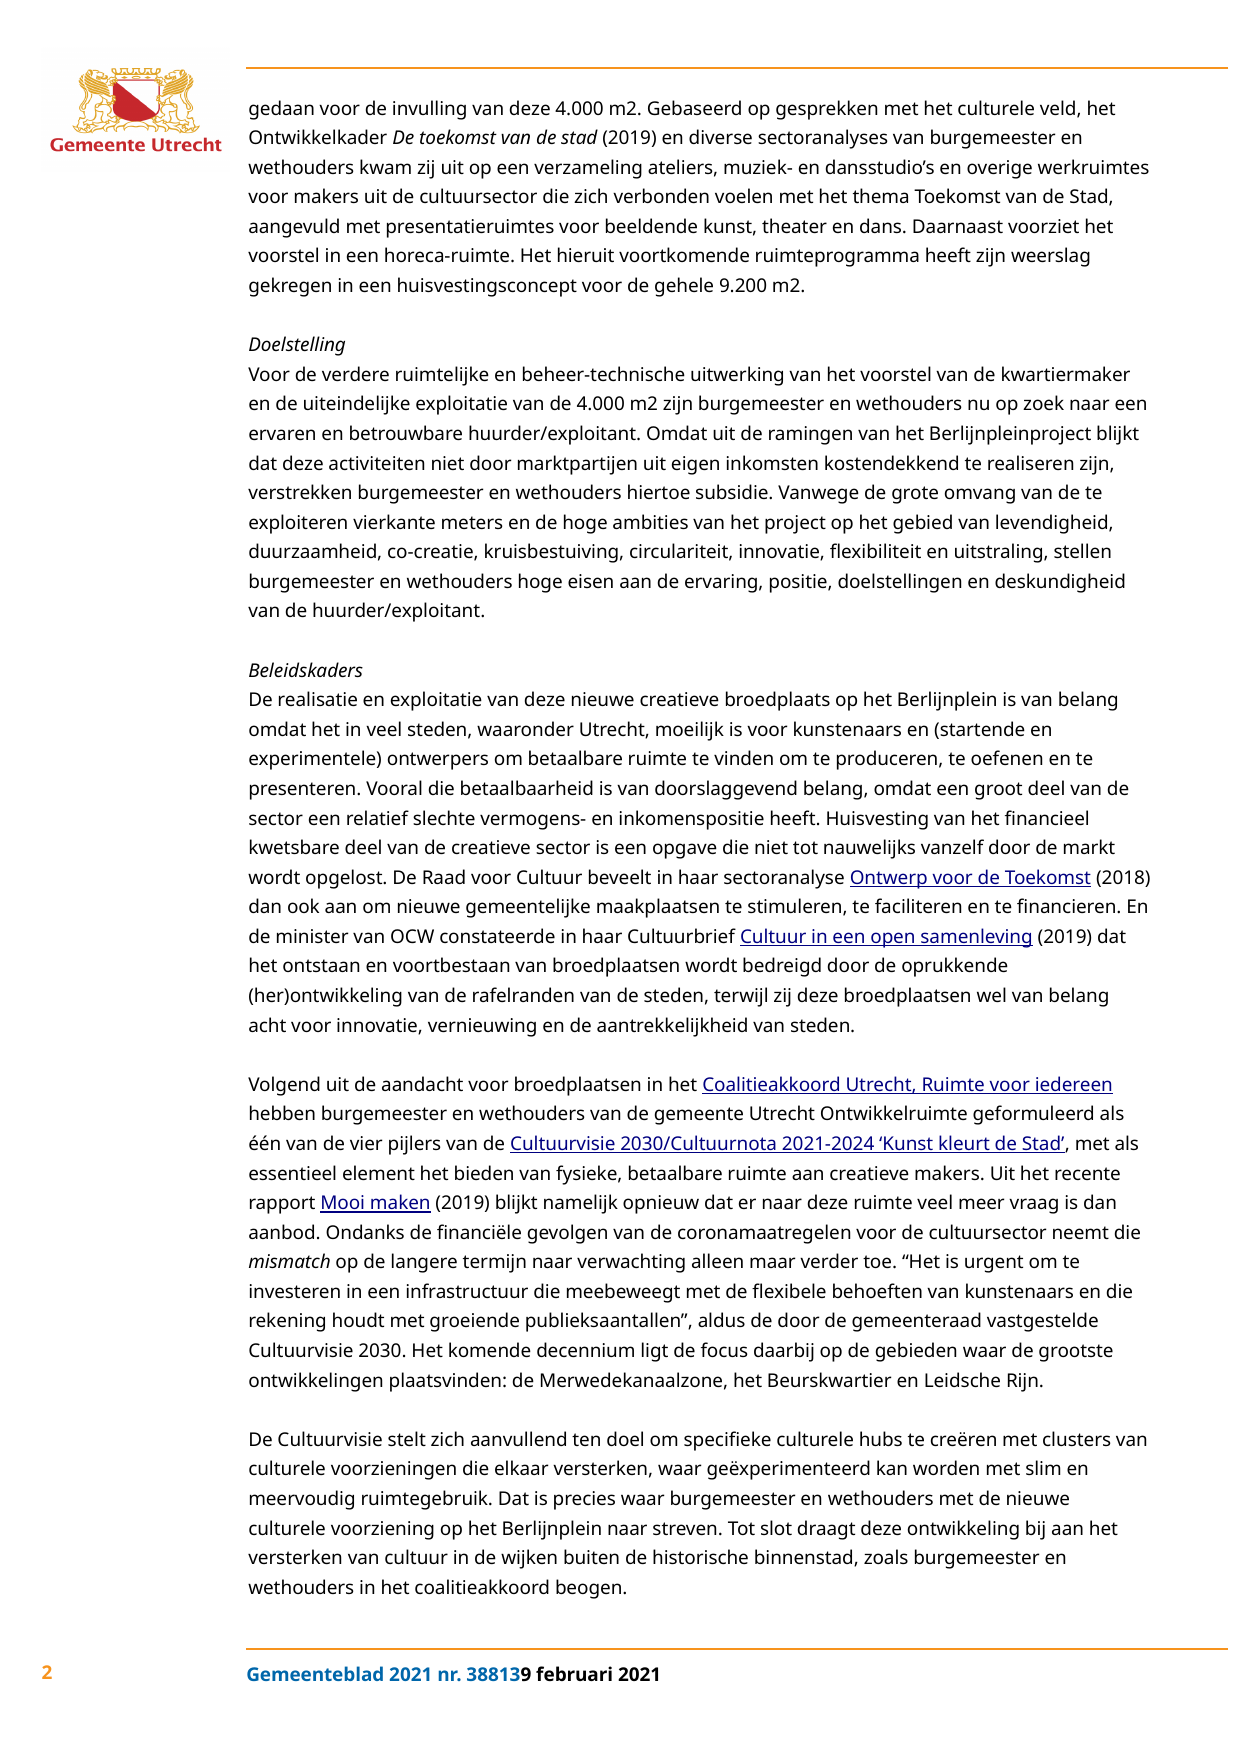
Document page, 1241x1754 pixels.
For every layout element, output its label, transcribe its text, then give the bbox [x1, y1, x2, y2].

text Doelstelling [248, 331, 1152, 357]
text De Cultuurvisie stelt zich aanvullend ten doel om specifieke culturele hubs te creëren met clusters van culturele voorzieningen die elkaar versterken, waar geëxperimenteerd kan worden met slim en meervoudig ruimtegebruik. Dat is precies waar burgemeester en wethouders met de nieuwe culturele voorziening op het Berlijnplein naar streven. Tot slot draagt deze ontwikkeling bij aan het versterken van cultuur in de wijken buiten de historische binnenstad, zoals burgemeester en wethouders in het coalitieakkoord beogen. [248, 1426, 1152, 1600]
text De realisatie en exploitatie van deze nieuwe creatieve broedplaats op het Berlijnplein is van belang omdat het in veel steden, waaronder Utrecht, moeilijk is voor kunstenaars en (startende en experimentele) ontwerpers om betaalbare ruimte te vinden om te produceren, te oefenen en te presenteren. Vooral die betaalbaarheid is van doorslaggevend belang, omdat een groot deel van de sector een relatief slechte vermogens- en inkomenspositie heeft. Huisvesting van het financieel kwetsbare deel van de creatieve sector is een opgave die niet tot nauwelijks vanzelf door de markt wordt opgelost. De Raad voor Cultuur beveelt in haar sectoranalyse Ontwerp voor de Toekomst (2018) dan ook aan om nieuwe gemeentelijke maakplaatsen te stimuleren, te faciliteren en te financieren. En de minister van OCW constateerde in haar Cultuurbrief Cultuur in een open samenleving (2019) dat het ontstaan en voortbestaan van broedplaatsen wordt bedreigd door de oprukkende (her)ontwikkeling van de rafelranden van de steden, terwijl zij deze broedplaatsen wel van belang acht voor innovatie, vernieuwing en de aantrekkelijkheid van steden. [248, 686, 1152, 1038]
text gedaan voor de invulling van deze 4.000 m2. Gebaseerd op gesprekken met het culturele veld, het Ontwikkelkader De toekomst van de stad (2019) en diverse sectoranalyses van burgemeester en wethouders kwam zij uit op een verzameling ateliers, muziek- en dansstudio’s en overige werkruimtes voor makers uit de cultuursector die zich verbonden voelen met het thema Toekomst van de Stad, aangevuld met presentatieruimtes voor beeldende kunst, theater en dans. Daarnaast voorziet het voorstel in een horeca-ruimte. Het hieruit voortkomende ruimteprogramma heeft zijn weerslag gekregen in een huisvestingsconcept voor de gehele 9.200 m2. [248, 95, 1152, 298]
text Volgend uit de aandacht voor broedplaatsen in het Coalitieakkoord Utrecht, Ruimte voor iedereen hebben burgemeester en wethouders van de gemeente Utrecht Ontwikkelruimte geformuleerd als één van de vier pijlers van de Cultuurvisie 2030/Cultuurnota 2021-2024 ‘Kunst kleurt de Stad’, met als essentieel element het bieden van fysieke, betaalbare ruimte aan creatieve makers. Uit het recente rapport Mooi maken (2019) blijkt namelijk opnieuw dat er naar deze ruimte veel meer vraag is dan aanbod. Ondanks de financiële gevolgen van de coronamaatregelen voor de cultuursector neemt die mismatch op de langere termijn naar verwachting alleen maar verder toe. “Het is urgent om te investeren in een infrastructuur die meebeweegt met de flexibele behoeften van kunstenaars en die rekening houdt met groeiende publieksaantallen”, aldus de door de gemeenteraad vastgestelde Cultuurvisie 2030. Het komende decennium ligt de focus daarbij op de gebieden waar de grootste ontwikkelingen plaatsvinden: de Merwedekanaalzone, het Beurskwartier en Leidsche Rijn. [248, 1071, 1152, 1393]
text Voor de verdere ruimtelijke en beheer-technische uitwerking van het voorstel van de kwartiermaker en de uiteindelijke exploitatie van de 4.000 m2 zijn burgemeester en wethouders nu op zoek naar een ervaren en betrouwbare huurder/exploitant. Omdat uit de ramingen van het Berlijnpleinproject blijkt dat deze activiteiten niet door marktpartijen uit eigen inkomsten kostendekkend te realiseren zijn, verstrekken burgemeester en wethouders hiertoe subsidie. Vanwege de grote omvang van de te exploiteren vierkante meters en de hoge ambities van het project op het gebied van levendigheid, duurzaamheid, co-creatie, kruisbestuiving, circulariteit, innovatie, flexibiliteit en uitstraling, stellen burgemeester en wethouders hoge eisen aan de ervaring, positie, doelstellingen en deskundigheid van de huurder/exploitant. [248, 361, 1152, 623]
picture [41, 47, 231, 172]
text Beleidskaders [248, 657, 1152, 683]
